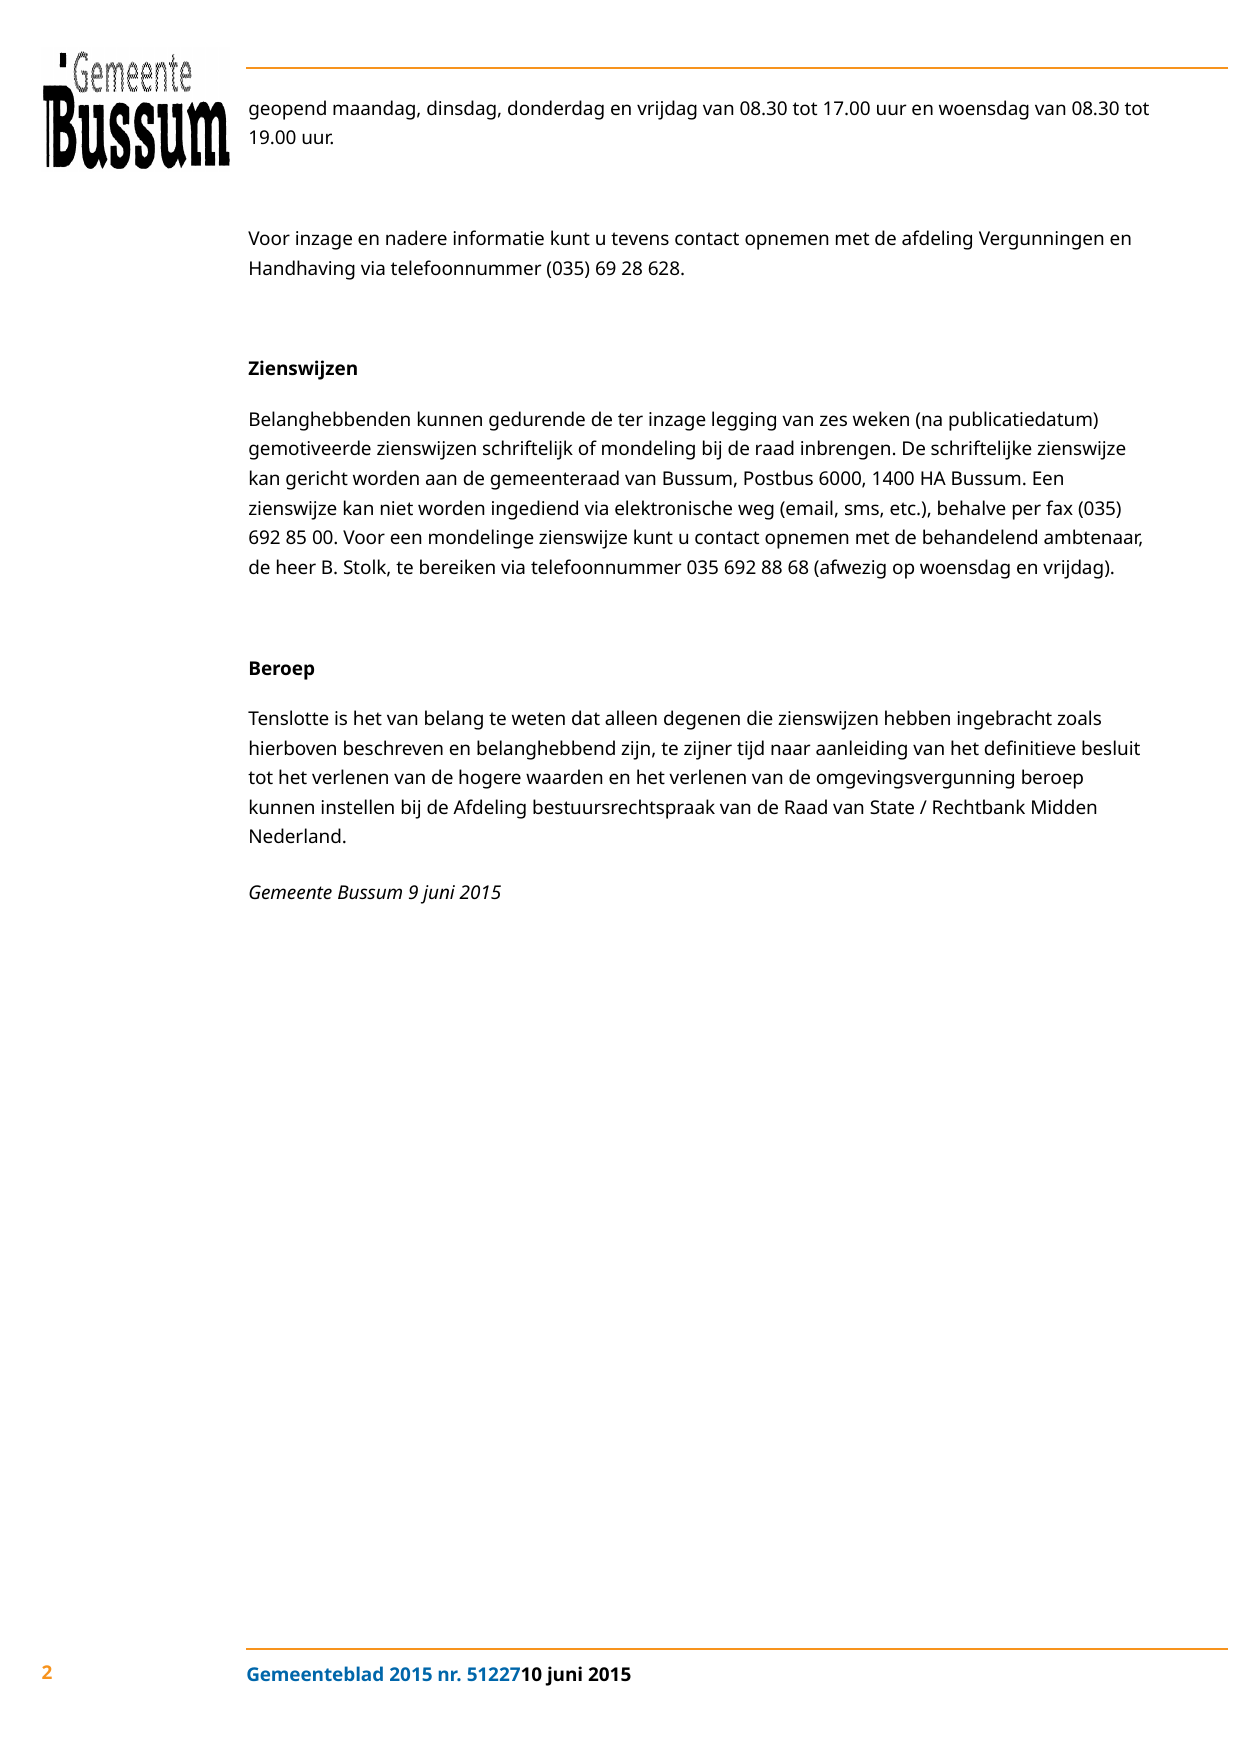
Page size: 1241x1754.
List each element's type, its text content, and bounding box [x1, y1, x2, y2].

text Gemeente Bussum 9 juni 2015 [248, 879, 1152, 904]
text Tenslotte is het van belang te weten dat alleen degenen die zienswijzen hebben ingebracht zoals hierboven beschreven en belanghebbend zijn, te zijner tijd naar aanleiding van het definitieve besluit tot het verlenen van de hogere waarden en het verlenen van de omgevingsvergunning beroep kunnen instellen bij de Afdeling bestuursrechtspraak van de Raad van State / Rechtbank Midden Nederland. [248, 705, 1152, 849]
text geopend maandag, dinsdag, donderdag en vrijdag van 08.30 tot 17.00 uur en woensdag van 08.30 tot 19.00 uur. [248, 95, 1152, 150]
text Belanghebbenden kunnen gedurende de ter inzage legging van zes weken (na publicatiedatum) gemotiveerde zienswijzen schriftelijk of mondeling bij de raad inbrengen. De schriftelijke zienswijze kan gericht worden aan de gemeenteraad van Bussum, Postbus 6000, 1400 HA Bussum. Een zienswijze kan niet worden ingediend via elektronische weg (email, sms, etc.), behalve per fax (035) 692 85 00. Voor een mondelinge zienswijze kunt u contact opnemen met de behandelend ambtenaar, de heer B. Stolk, te bereiken via telefoonnummer 035 692 88 68 (afwezig op woensdag en vrijdag). [248, 406, 1152, 580]
text Voor inzage en nadere informatie kunt u tevens contact opnemen met de afdeling Vergunningen en Handhaving via telefoonnummer (035) 69 28 628. [248, 225, 1152, 281]
text Beroep [248, 655, 1152, 681]
picture [41, 47, 231, 172]
text Zienswijzen [248, 356, 1152, 381]
